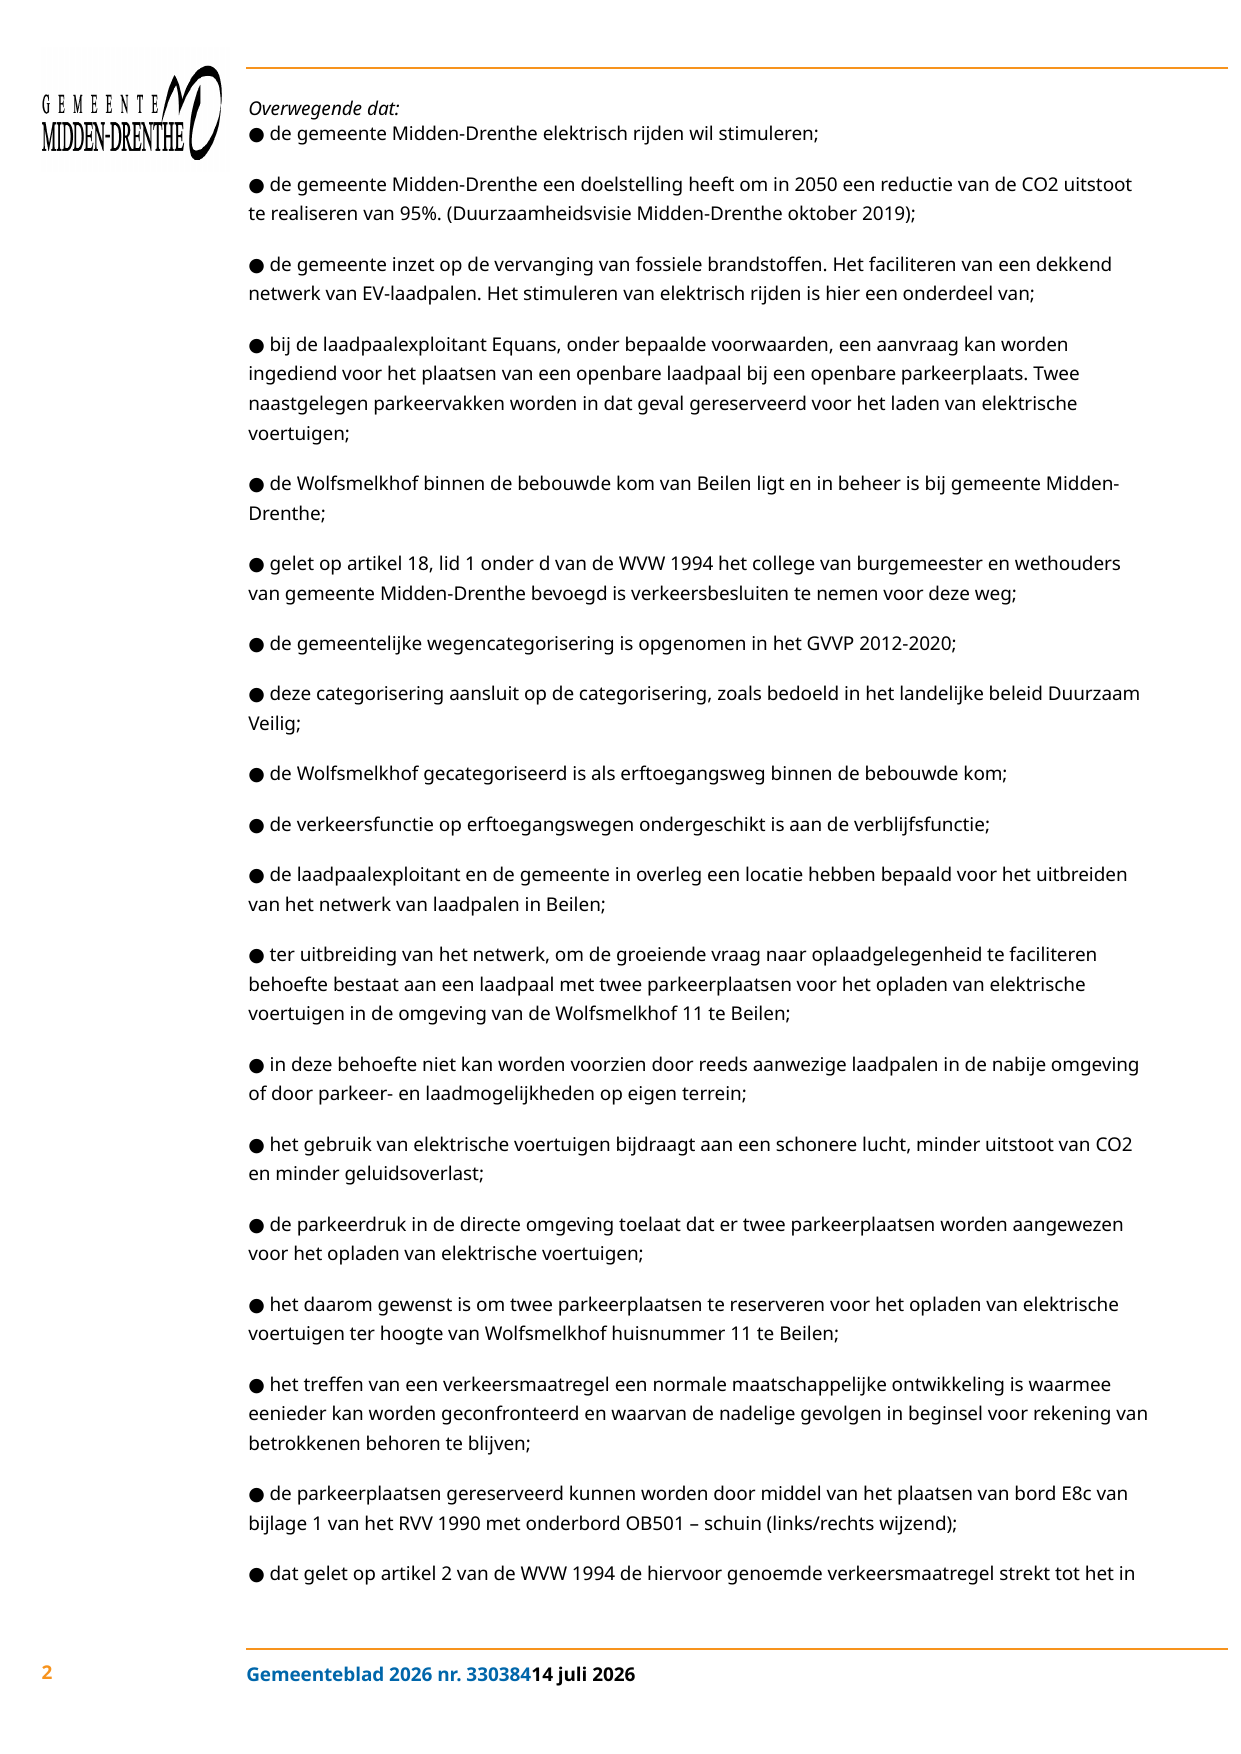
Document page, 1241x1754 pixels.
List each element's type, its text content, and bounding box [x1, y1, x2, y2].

text ● dat gelet op artikel 2 van de WVW 1994 de hiervoor genoemde verkeersmaatregel strekt tot het in [248, 1561, 1152, 1586]
text ● de gemeente Midden-Drenthe elektrisch rijden wil stimuleren; [248, 121, 1152, 146]
text ● de verkeersfunctie op erftoegangswegen ondergeschikt is aan de verblijfsfunctie; [248, 811, 1152, 837]
text ● ter uitbreiding van het netwerk, om de groeiende vraag naar oplaadgelegenheid te faciliteren behoefte bestaat aan een laadpaal met twee parkeerplaatsen voor het opladen van elektrische voertuigen in de omgeving van de Wolfsmelkhof 11 te Beilen; [248, 941, 1152, 1026]
text ● in deze behoefte niet kan worden voorzien door reeds aanwezige laadpalen in de nabije omgeving of door parkeer- en laadmogelijkheden op eigen terrein; [248, 1051, 1152, 1106]
text ● de gemeentelijke wegencategorisering is opgenomen in het GVVP 2012-2020; [248, 630, 1152, 656]
text ● bij de laadpaalexploitant Equans, onder bepaalde voorwaarden, een aanvraag kan worden ingediend voor het plaatsen van een openbare laadpaal bij een openbare parkeerplaats. Twee naastgelegen parkeervakken worden in dat geval gereserveerd voor het laden van elektrische voertuigen; [248, 331, 1152, 445]
text ● het daarom gewenst is om twee parkeerplaatsen te reserveren voor het opladen van elektrische voertuigen ter hoogte van Wolfsmelkhof huisnummer 11 te Beilen; [248, 1291, 1152, 1346]
text ● gelet op artikel 18, lid 1 onder d van de WVW 1994 het college van burgemeester en wethouders van gemeente Midden-Drenthe bevoegd is verkeersbesluiten te nemen voor deze weg; [248, 550, 1152, 605]
text ● het gebruik van elektrische voertuigen bijdraagt aan een schonere lucht, minder uitstoot van CO2 en minder geluidsoverlast; [248, 1131, 1152, 1186]
text ● de parkeerdruk in de directe omgeving toelaat dat er twee parkeerplaatsen worden aangewezen voor het opladen van elektrische voertuigen; [248, 1211, 1152, 1266]
text ● het treffen van een verkeersmaatregel een normale maatschappelijke ontwikkeling is waarmee eenieder kan worden geconfronteerd en waarvan de nadelige gevolgen in beginsel voor rekening van betrokkenen behoren te blijven; [248, 1371, 1152, 1456]
text ● de gemeente Midden-Drenthe een doelstelling heeft om in 2050 een reductie van de CO2 uitstoot te realiseren van 95%. (Duurzaamheidsvisie Midden-Drenthe oktober 2019); [248, 171, 1152, 226]
text ● de Wolfsmelkhof binnen de bebouwde kom van Beilen ligt en in beheer is bij gemeente Midden-Drenthe; [248, 470, 1152, 525]
text ● de Wolfsmelkhof gecategoriseerd is als erftoegangsweg binnen de bebouwde kom; [248, 761, 1152, 786]
text ● deze categorisering aansluit op de categorisering, zoals bedoeld in het landelijke beleid Duurzaam Veilig; [248, 681, 1152, 736]
picture [41, 47, 231, 172]
text ● de laadpaalexploitant en de gemeente in overleg een locatie hebben bepaald voor het uitbreiden van het netwerk van laadpalen in Beilen; [248, 861, 1152, 917]
text Overwegende dat: [248, 95, 1152, 121]
text ● de parkeerplaatsen gereserveerd kunnen worden door middel van het plaatsen van bord E8c van bijlage 1 van het RVV 1990 met onderbord OB501 – schuin (links/rechts wijzend); [248, 1481, 1152, 1536]
text ● de gemeente inzet op de vervanging van fossiele brandstoffen. Het faciliteren van een dekkend netwerk van EV-laadpalen. Het stimuleren van elektrisch rijden is hier een onderdeel van; [248, 251, 1152, 306]
